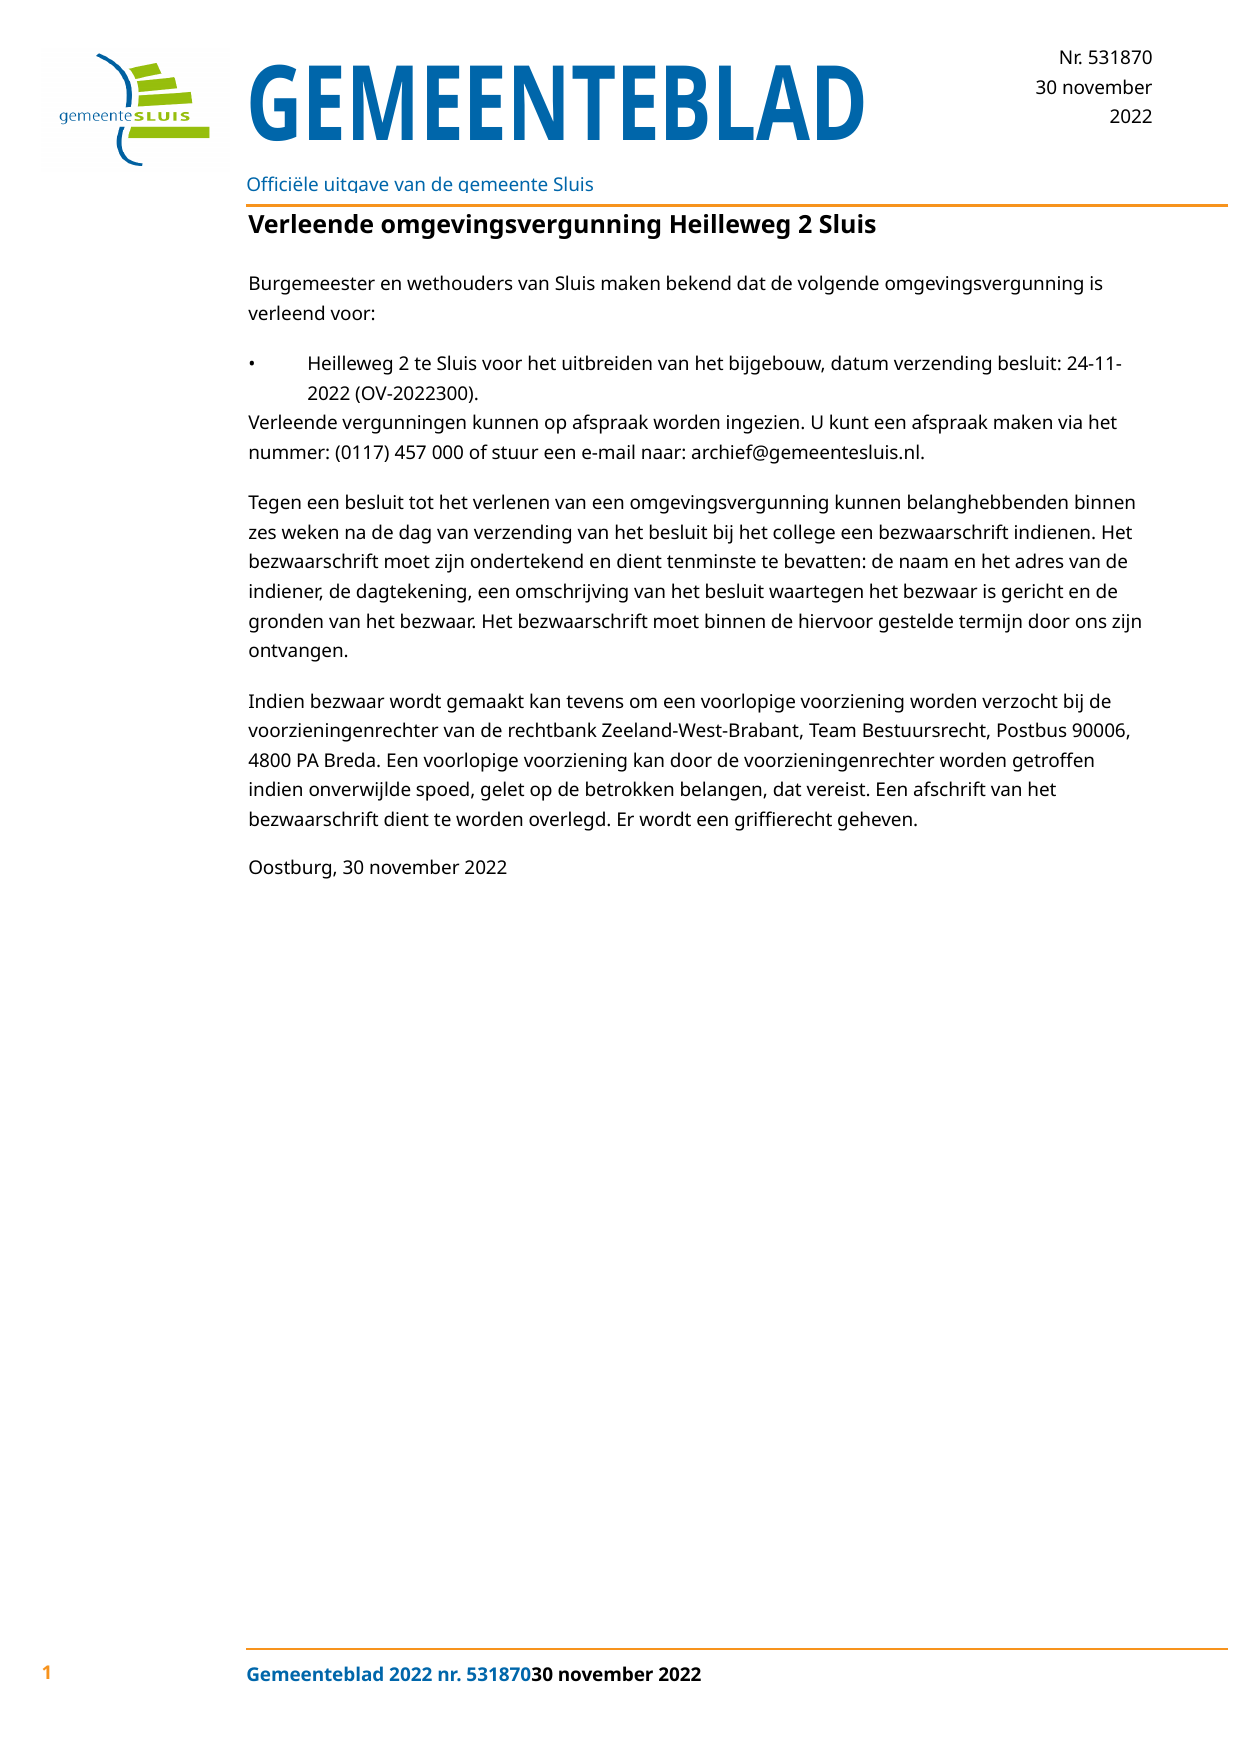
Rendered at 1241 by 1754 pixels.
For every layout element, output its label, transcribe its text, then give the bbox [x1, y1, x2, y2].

list Heilleweg 2 te Sluis voor het uitbreiden van het bijgebouw, datum verzending besluit: 24-11-2022 (OV-2022300). [248, 350, 1152, 406]
picture [41, 47, 231, 172]
text Indien bezwaar wordt gemaakt kan tevens om een voorlopige voorziening worden verzocht bij de voorzieningenrechter van de rechtbank Zeeland-West-Brabant, Team Bestuursrecht, Postbus 90006, 4800 PA Breda. Een voorlopige voorziening kan door de voorzieningenrechter worden getroffen indien onverwijlde spoed, gelet op de betrokken belangen, dat vereist. Een afschrift van het bezwaarschrift dient te worden overlegd. Er wordt een griffierecht geheven. [248, 688, 1152, 832]
text Oostburg, 30 november 2022 [248, 854, 1152, 880]
text Tegen een besluit tot het verlenen van een omgevingsvergunning kunnen belanghebbenden binnen zes weken na de dag van verzending van het besluit bij het college een bezwaarschrift indienen. Het bezwaarschrift moet zijn ondertekend en dient tenminste te bevatten: de naam en het adres van de indiener, de dagtekening, een omschrijving van het besluit waartegen het bezwaar is gericht en de gronden van het bezwaar. Het bezwaarschrift moet binnen de hiervoor gestelde termijn door ons zijn ontvangen. [248, 489, 1152, 663]
text Verleende omgevingsvergunning Heilleweg 2 Sluis [248, 207, 1152, 241]
text Verleende vergunningen kunnen op afspraak worden ingezien. U kunt een afspraak maken via het nummer: (0117) 457 000 of stuur een e-mail naar: archief@gemeentesluis.nl. [248, 409, 1152, 465]
text Burgemeester en wethouders van Sluis maken bekend dat de volgende omgevingsvergunning is verleend voor: [248, 270, 1152, 326]
